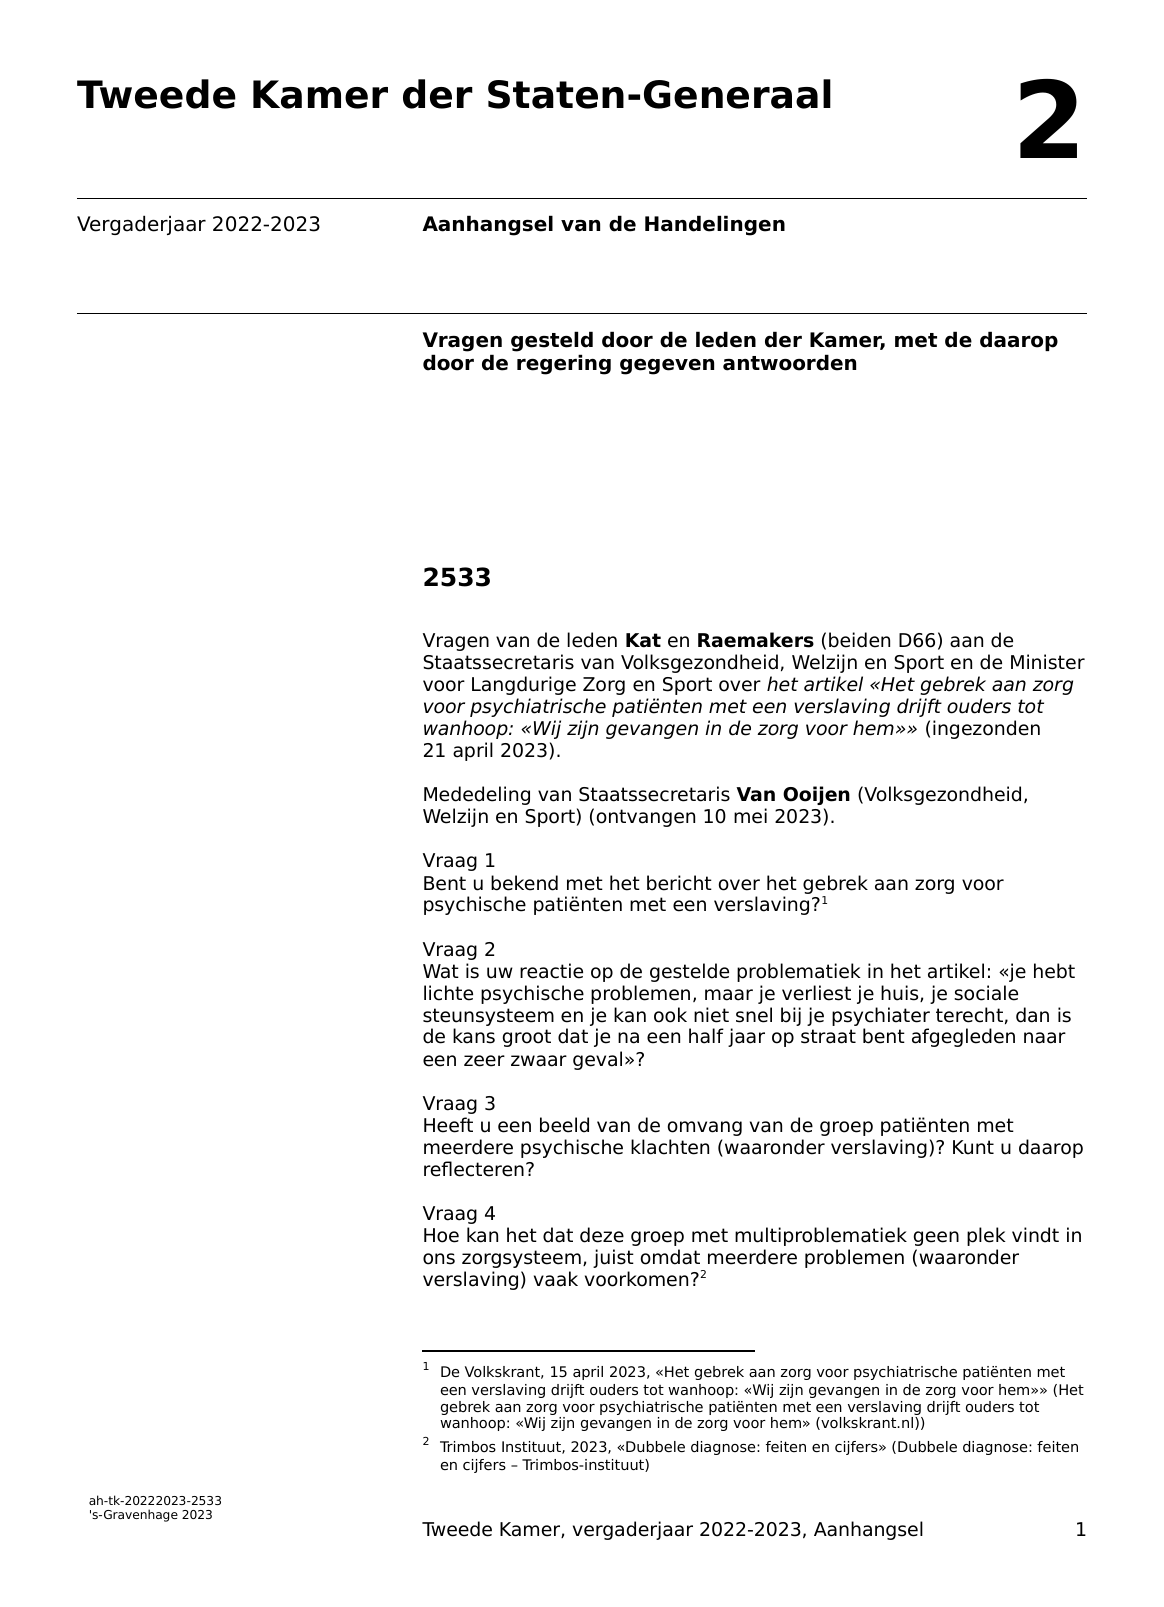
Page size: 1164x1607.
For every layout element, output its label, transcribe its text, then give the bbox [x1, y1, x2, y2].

text 2533 [422, 563, 1087, 592]
text Vraag 1 [422, 850, 1087, 872]
text Mededeling van Staatssecretaris Van Ooijen (Volksgezondheid, Welzijn en Sport) (ontvangen 10 mei 2023). [422, 784, 1087, 828]
table_cell Vragen gesteld door de leden der Kamer, met de daarop door de regering gegeven antwoorden [422, 314, 1087, 375]
table_header Tweede Kamer der Staten-Generaal [77, 59, 886, 198]
text Vraag 3 [422, 1093, 1087, 1114]
text Vraag 4 [422, 1203, 1087, 1225]
text ah-tk-20222023-2533 [88, 1494, 323, 1508]
text Heeft u een beeld van de omvang van de groep patiënten met meerdere psychische klachten (waaronder verslaving)? Kunt u daarop reflecteren? [422, 1114, 1087, 1181]
text Hoe kan het dat deze groep met multiproblematiek geen plek vindt in ons zorgsysteem, juist omdat meerdere problemen (waaronder verslaving) vaak voorkomen? [422, 1225, 1087, 1291]
text Bent u bekend met het bericht over het gebrek aan zorg voor psychische patiënten met een verslaving? [422, 872, 1087, 916]
text 's-Gravenhage 2023 [88, 1508, 323, 1522]
table_cell Aanhangsel van de Handelingen [422, 199, 1087, 313]
table_header 2 [886, 59, 1087, 198]
table_cell Vergaderjaar 2022-2023 [77, 199, 422, 313]
table_cell [77, 314, 422, 375]
text Vragen van de leden Kat en Raemakers (beiden D66) aan de Staatssecretaris van Volksgezondheid, Welzijn en Sport en de Minister voor Langdurige Zorg en Sport over het artikel «Het gebrek aan zorg voor psychiatrische patiënten met een verslaving drijft ouders tot wanhoop: «Wij zijn gevangen in de zorg voor hem»» (ingezonden 21 april 2023). [422, 630, 1087, 762]
text Vraag 2 [422, 938, 1087, 961]
text Wat is uw reactie op de gestelde problematiek in het artikel: «je hebt lichte psychische problemen, maar je verliest je huis, je sociale steunsysteem en je kan ook niet snel bij je psychiater terecht, dan is de kans groot dat je na een half jaar op straat bent afgegleden naar een zeer zwaar geval»? [422, 961, 1087, 1070]
text De Volkskrant, 15 april 2023, «Het gebrek aan zorg voor psychiatrische patiënten met een verslaving drijft ouders tot wanhoop: «Wij zijn gevangen in de zorg voor hem»» (Het gebrek aan zorg voor psychiatrische patiënten met een verslaving drijft ouders tot wanhoop: «Wij zijn gevangen in de zorg voor hem» (volkskrant.nl)) [422, 1360, 1087, 1432]
text Trimbos Instituut, 2023, «Dubbele diagnose: feiten en cijfers» (Dubbele diagnose: feiten en cijfers – Trimbos-instituut) [422, 1435, 1087, 1474]
